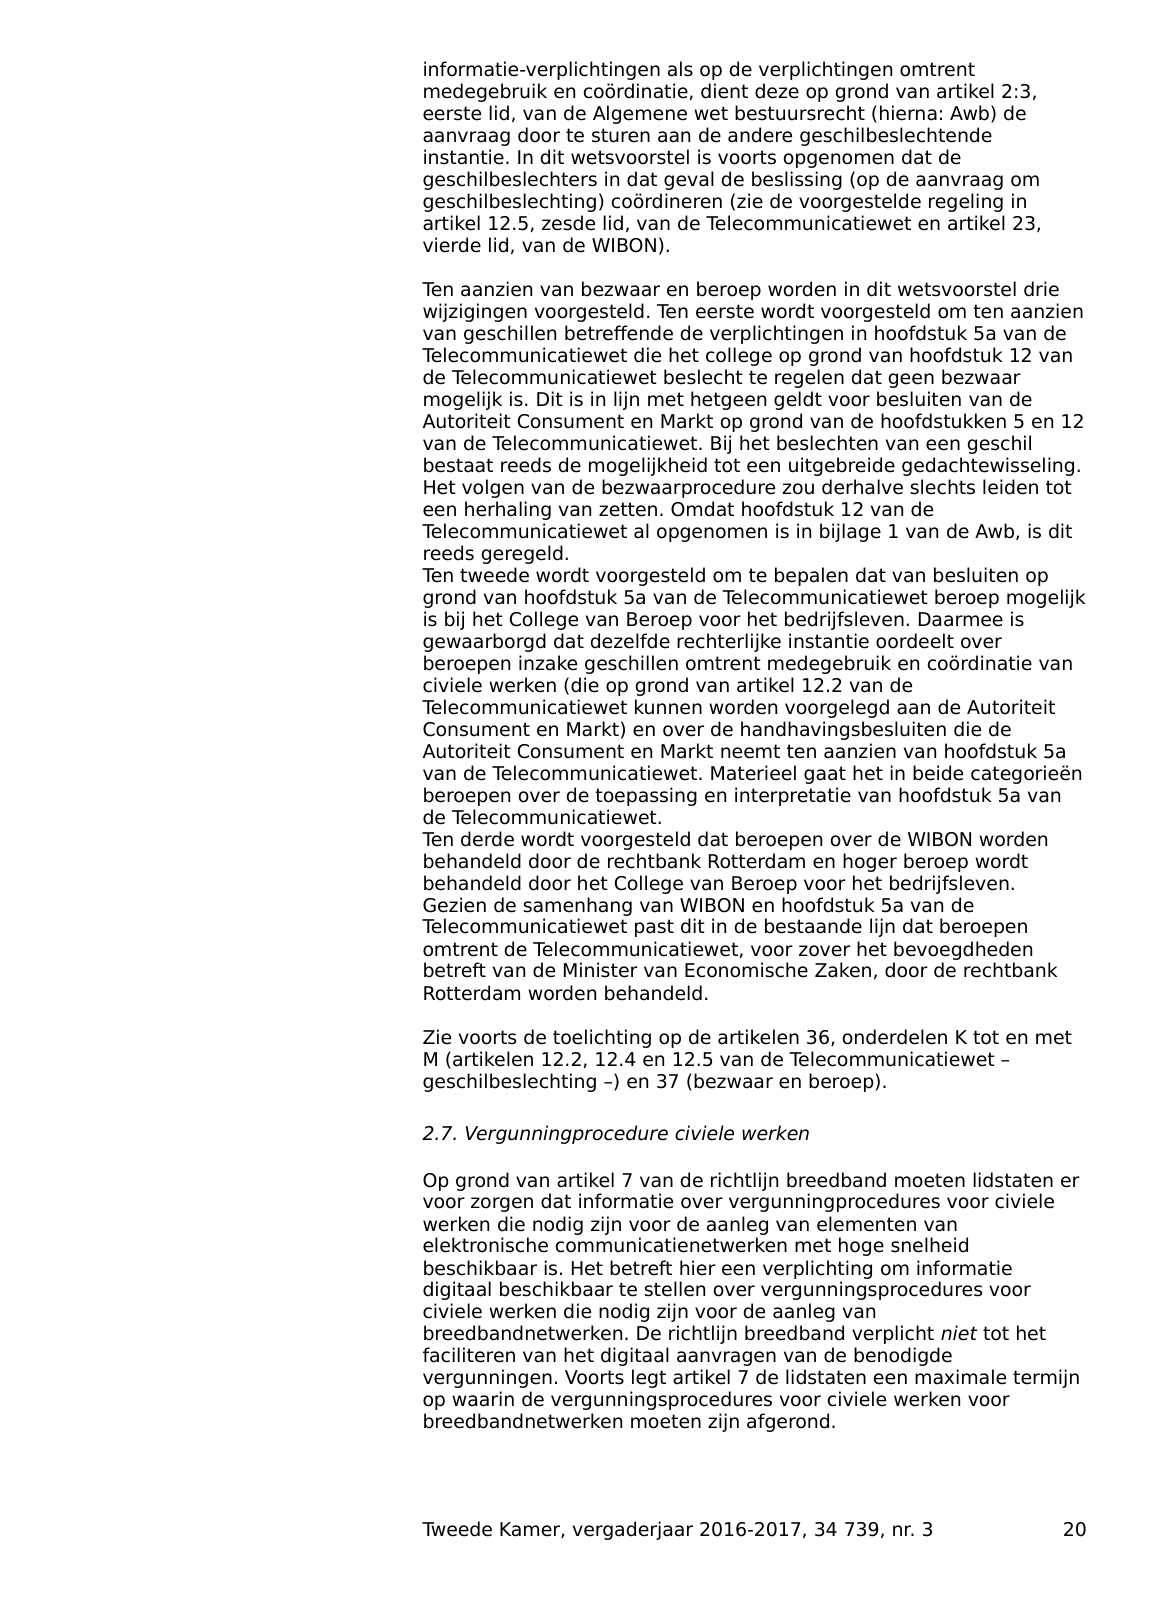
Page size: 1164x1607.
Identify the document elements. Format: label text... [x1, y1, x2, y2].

text Ten derde wordt voorgesteld dat beroepen over de WIBON worden behandeld door de rechtbank Rotterdam en hoger beroep wordt behandeld door het College van Beroep voor het bedrijfsleven. Gezien de samenhang van WIBON en hoofdstuk 5a van de Telecommunicatiewet past dit in de bestaande lijn dat beroepen omtrent de Telecommunicatiewet, voor zover het bevoegdheden betreft van de Minister van Economische Zaken, door de rechtbank Rotterdam worden behandeld. [422, 828, 1087, 1004]
text Zie voorts de toelichting op de artikelen 36, onderdelen K tot en met M (artikelen 12.2, 12.4 en 12.5 van de Telecommunicatiewet – geschilbeslechting –) en 37 (bezwaar en beroep). [422, 1027, 1087, 1092]
subtitle 2.7. Vergunningprocedure civiele werken [422, 1122, 1087, 1144]
text Ten tweede wordt voorgesteld om te bepalen dat van besluiten op grond van hoofdstuk 5a van de Telecommunicatiewet beroep mogelijk is bij het College van Beroep voor het bedrijfsleven. Daarmee is gewaarborgd dat dezelfde rechterlijke instantie oordeelt over beroepen inzake geschillen omtrent medegebruik en coördinatie van civiele werken (die op grond van artikel 12.2 van de Telecommunicatiewet kunnen worden voorgelegd aan de Autoriteit Consument en Markt) en over de handhavingsbesluiten die de Autoriteit Consument en Markt neemt ten aanzien van hoofdstuk 5a van de Telecommunicatiewet. Materieel gaat het in beide categorieën beroepen over de toepassing en interpretatie van hoofdstuk 5a van de Telecommunicatiewet. [422, 565, 1087, 828]
text Op grond van artikel 7 van de richtlijn breedband moeten lidstaten er voor zorgen dat informatie over vergunningprocedures voor civiele werken die nodig zijn voor de aanleg van elementen van elektronische communicatienetwerken met hoge snelheid beschikbaar is. Het betreft hier een verplichting om informatie digitaal beschikbaar te stellen over vergunningsprocedures voor civiele werken die nodig zijn voor de aanleg van breedbandnetwerken. De richtlijn breedband verplicht niet tot het faciliteren van het digitaal aanvragen van de benodigde vergunningen. Voorts legt artikel 7 de lidstaten een maximale termijn op waarin de vergunningsprocedures voor civiele werken voor breedbandnetwerken moeten zijn afgerond. [422, 1169, 1087, 1433]
text Ten aanzien van bezwaar en beroep worden in dit wetsvoorstel drie wijzigingen voorgesteld. Ten eerste wordt voorgesteld om ten aanzien van geschillen betreffende de verplichtingen in hoofdstuk 5a van de Telecommunicatiewet die het college op grond van hoofdstuk 12 van de Telecommunicatiewet beslecht te regelen dat geen bezwaar mogelijk is. Dit is in lijn met hetgeen geldt voor besluiten van de Autoriteit Consument en Markt op grond van de hoofdstukken 5 en 12 van de Telecommunicatiewet. Bij het beslechten van een geschil bestaat reeds de mogelijkheid tot een uitgebreide gedachtewisseling. Het volgen van de bezwaarprocedure zou derhalve slechts leiden tot een herhaling van zetten. Omdat hoofdstuk 12 van de Telecommunicatiewet al opgenomen is in bijlage 1 van de Awb, is dit reeds geregeld. [422, 279, 1087, 565]
text informatie-verplichtingen als op de verplichtingen omtrent medegebruik en coördinatie, dient deze op grond van artikel 2:3, eerste lid, van de Algemene wet bestuursrecht (hierna: Awb) de aanvraag door te sturen aan de andere geschilbeslechtende instantie. In dit wetsvoorstel is voorts opgenomen dat de geschilbeslechters in dat geval de beslissing (op de aanvraag om geschilbeslechting) coördineren (zie de voorgestelde regeling in artikel 12.5, zesde lid, van de Telecommunicatiewet en artikel 23, vierde lid, van de WIBON). [422, 59, 1087, 257]
